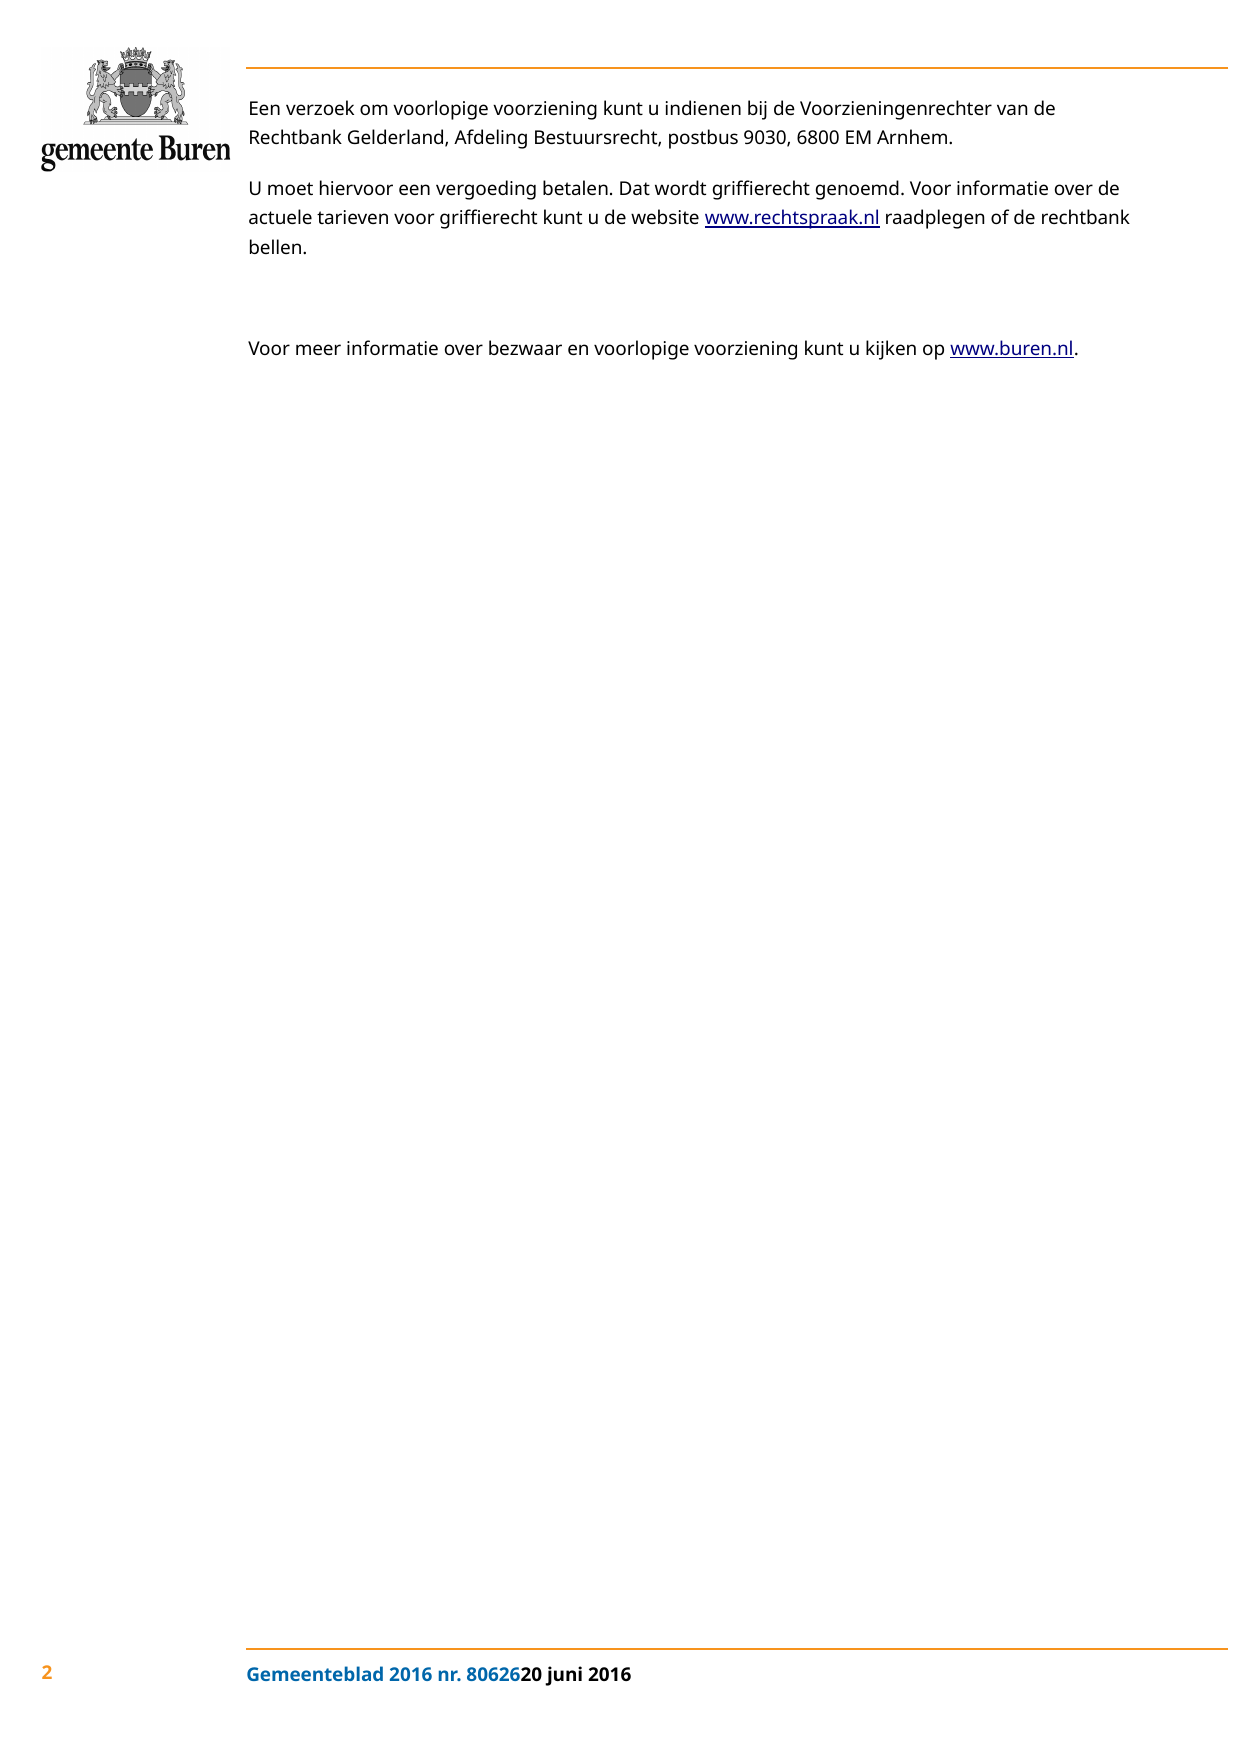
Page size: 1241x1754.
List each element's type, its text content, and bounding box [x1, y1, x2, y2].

text Een verzoek om voorlopige voorziening kunt u indienen bij de Voorzieningenrechter van de Rechtbank Gelderland, Afdeling Bestuursrecht, postbus 9030, 6800 EM Arnhem. [248, 95, 1152, 150]
picture [41, 47, 231, 172]
text U moet hiervoor een vergoeding betalen. Dat wordt griffierecht genoemd. Voor informatie over de actuele tarieven voor griffierecht kunt u de website www.rechtspraak.nl raadplegen of de rechtbank bellen. [248, 175, 1152, 260]
text Voor meer informatie over bezwaar en voorlopige voorziening kunt u kijken op www.buren.nl. [248, 335, 1152, 361]
